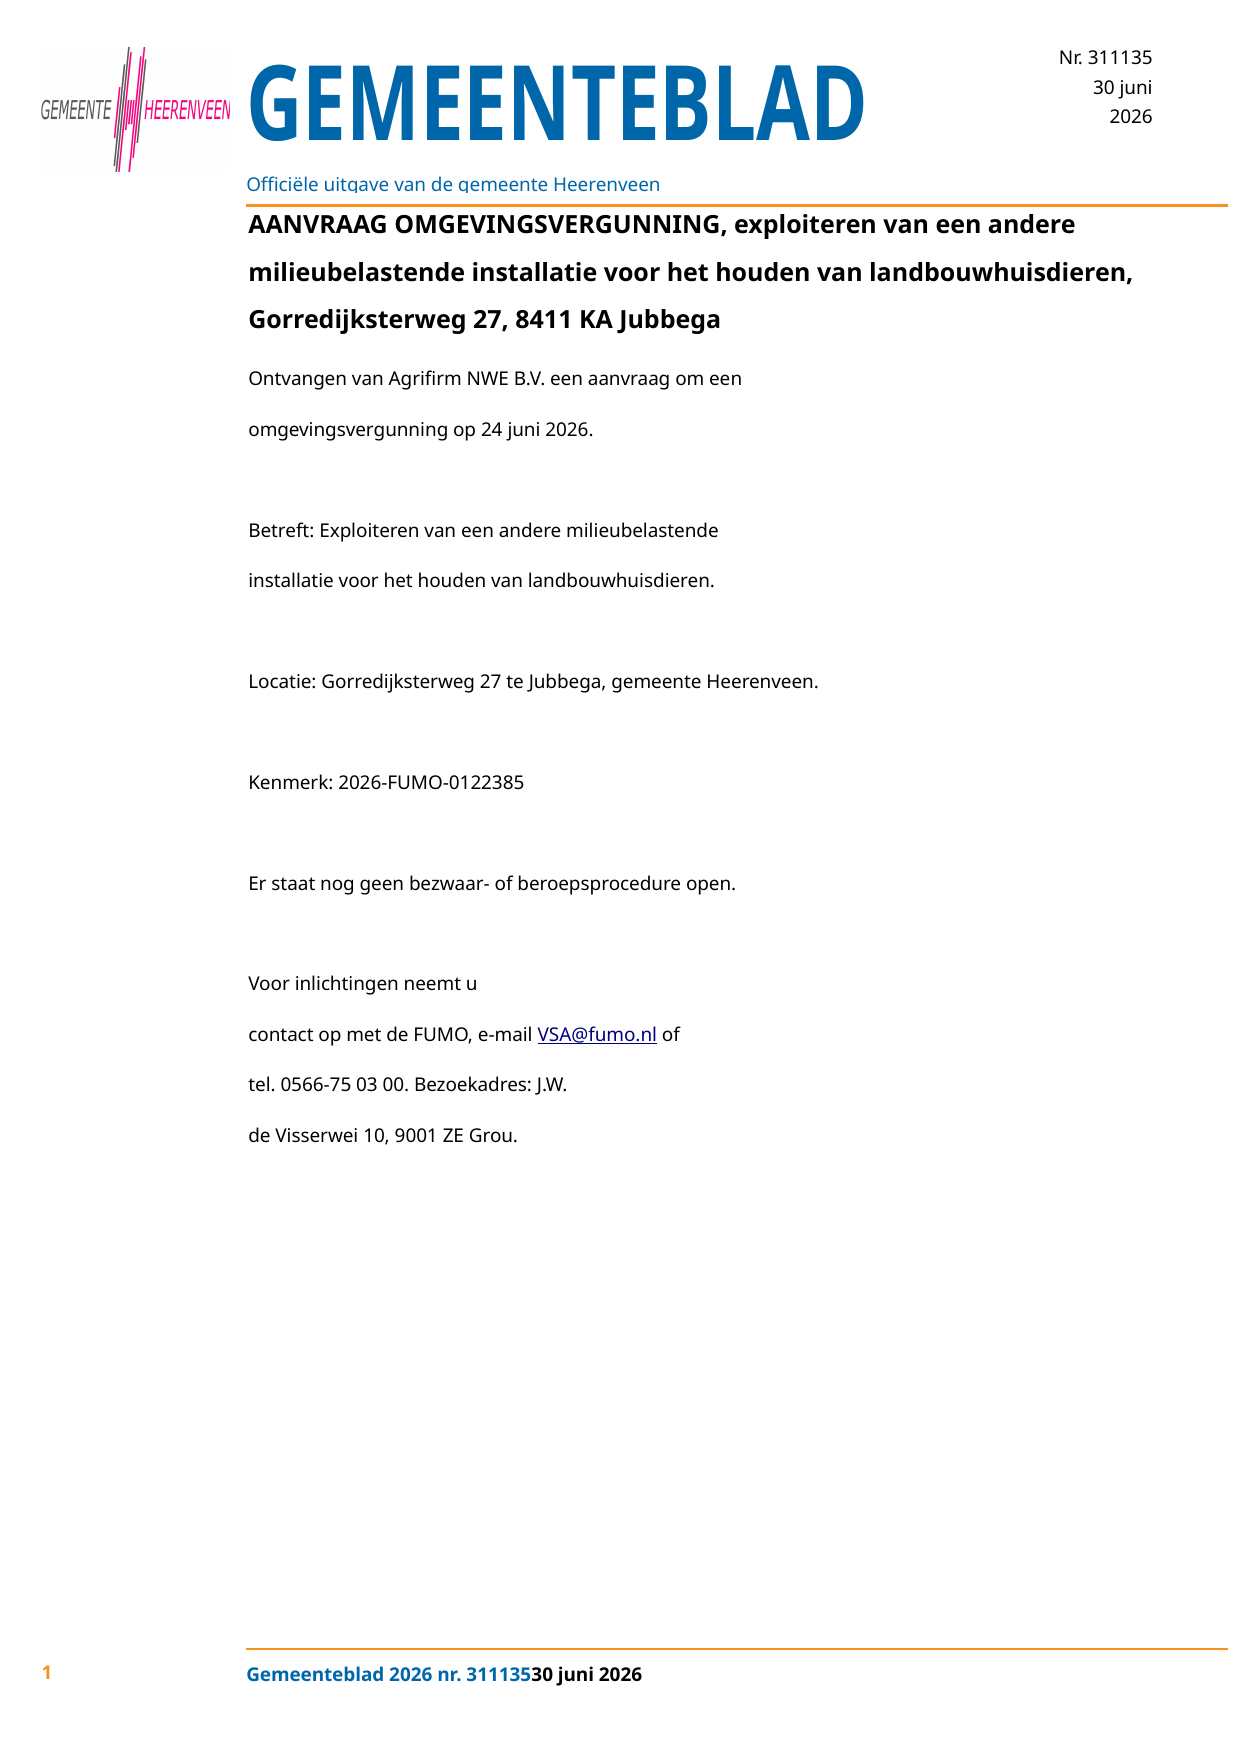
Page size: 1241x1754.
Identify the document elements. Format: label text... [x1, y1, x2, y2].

text Betreft: Exploiteren van een andere milieubelastende [248, 517, 1152, 542]
text de Visserwei 10, 9001 ZE Grou. [248, 1122, 1152, 1147]
text tel. 0566-75 03 00. Bezoekadres: J.W. [248, 1071, 1152, 1097]
text Locatie: Gorredijksterweg 27 te Jubbega, gemeente Heerenveen. [248, 668, 1152, 694]
text contact op met de FUMO, e-mail VSA@fumo.nl of [248, 1021, 1152, 1047]
text omgevingsvergunning op 24 juni 2026. [248, 416, 1152, 442]
text AANVRAAG OMGEVINGSVERGUNNING, exploiteren van een andere milieubelastende installatie voor het houden van landbouwhuisdieren, Gorredijksterweg 27, 8411 KA Jubbega [248, 207, 1152, 336]
text Er staat nog geen bezwaar- of beroepsprocedure open. [248, 870, 1152, 895]
text Kenmerk: 2026-FUMO-0122385 [248, 769, 1152, 794]
text Ontvangen van Agrifirm NWE B.V. een aanvraag om een [248, 366, 1152, 391]
text installatie voor het houden van landbouwhuisdieren. [248, 567, 1152, 593]
text Voor inlichtingen neemt u [248, 971, 1152, 996]
picture [41, 47, 231, 172]
